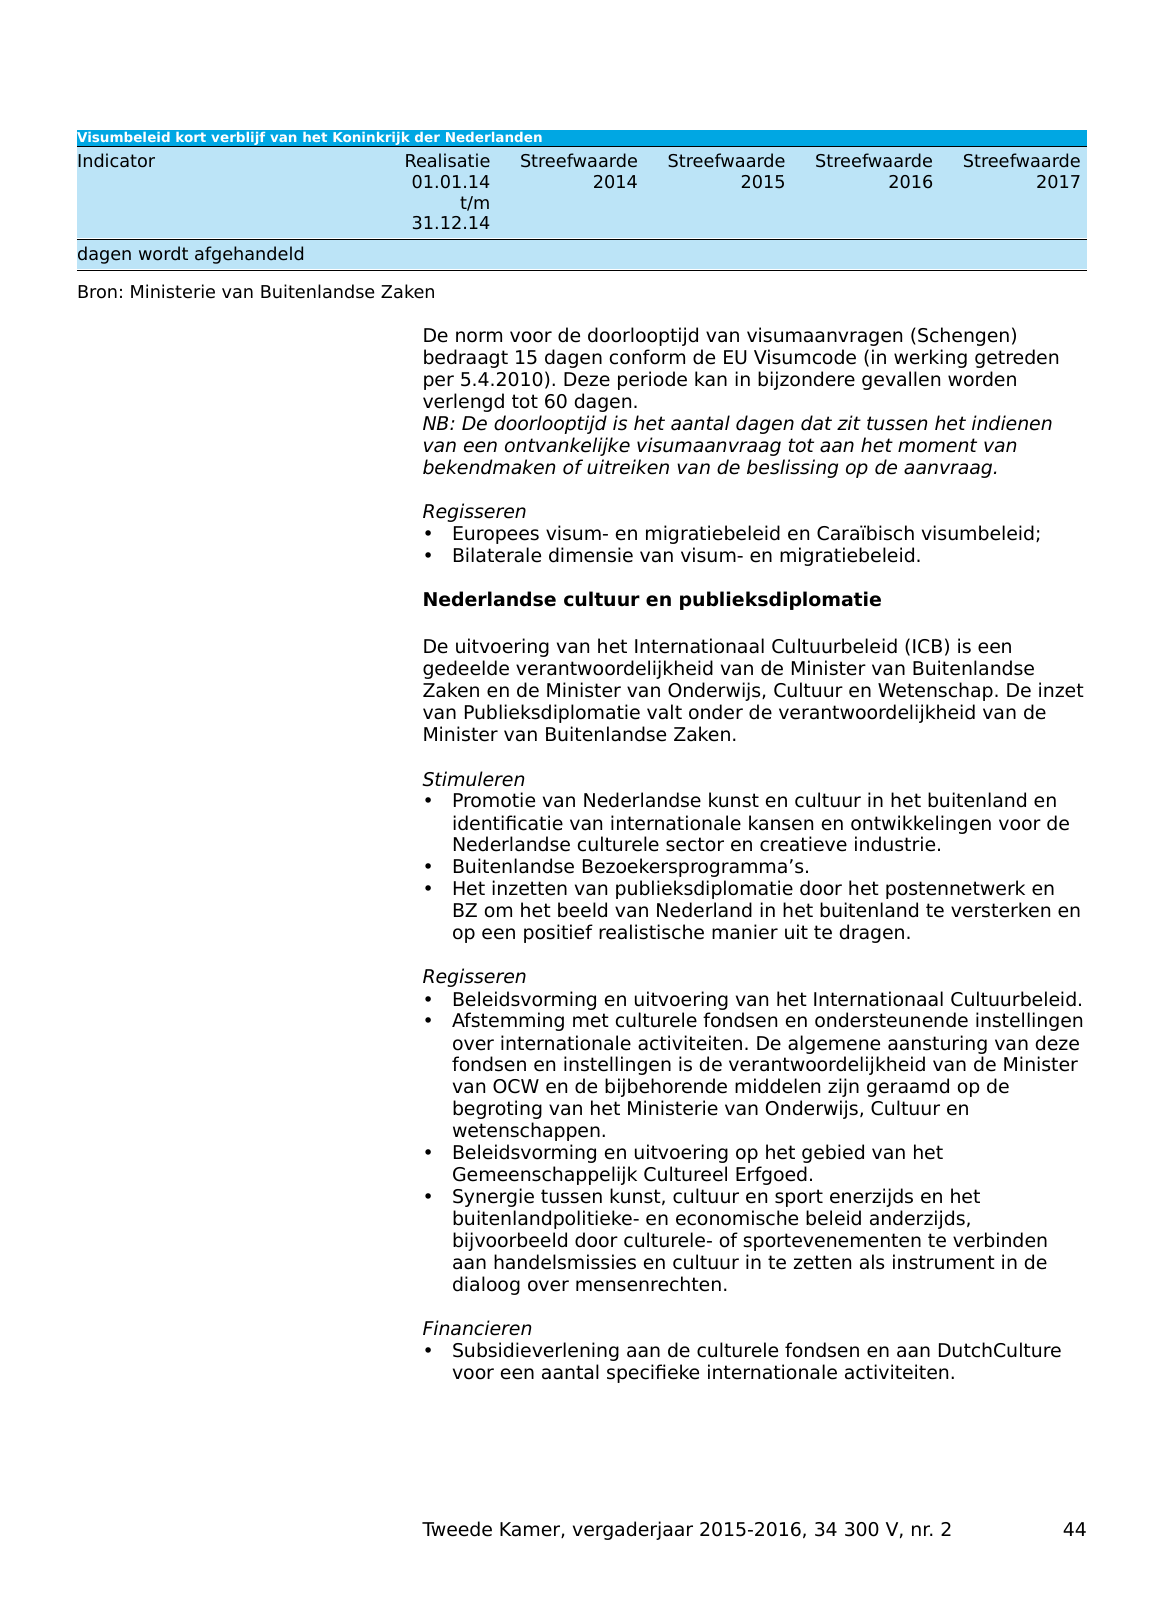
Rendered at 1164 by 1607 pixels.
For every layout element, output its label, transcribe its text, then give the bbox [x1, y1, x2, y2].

text NB: De doorlooptijd is het aantal dagen dat zit tussen het indienen van een ontvankelijke visumaanvraag tot aan het moment van bekendmaken of uitreiken van de beslissing op de aanvraag. [422, 413, 1087, 479]
text • Promotie van Nederlandse kunst en cultuur in het buitenland en identificatie van internationale kansen en ontwikkelingen voor de Nederlandse culturele sector en creatieve industrie. [422, 790, 1087, 856]
table_cell [939, 240, 1087, 269]
table_cell Streefwaarde 2016 [791, 147, 939, 238]
text De uitvoering van het Internationaal Cultuurbeleid (ICB) is een gedeelde verantwoordelijkheid van de Minister van Buitenlandse Zaken en de Minister van Onderwijs, Cultuur en Wetenschap. De inzet van Publieksdiplomatie valt onder de verantwoordelijkheid van de Minister van Buitenlandse Zaken. [422, 636, 1087, 746]
subtitle Regisseren [422, 966, 1087, 988]
table_cell [644, 240, 791, 269]
text • Synergie tussen kunst, cultuur en sport enerzijds en het buitenlandpolitieke- en economische beleid anderzijds, bijvoorbeeld door culturele- of sportevenementen te verbinden aan handelsmissies en cultuur in te zetten als instrument in de dialoog over mensenrechten. [422, 1186, 1087, 1296]
table_cell Bron: Ministerie van Buitenlandse Zaken [77, 271, 1087, 303]
text • Buitenlandse Bezoekersprogramma’s. [422, 856, 1087, 878]
table_cell Realisatie 01.01.14 t/m 31.12.14 [348, 147, 496, 238]
table_cell Indicator [77, 147, 348, 238]
text • Beleidsvorming en uitvoering van het Internationaal Cultuurbeleid. [422, 988, 1087, 1010]
subtitle Regisseren [422, 501, 1087, 523]
subtitle Financieren [422, 1318, 1087, 1340]
table_cell dagen wordt afgehandeld [77, 240, 348, 269]
text • Subsidieverlening aan de culturele fondsen en aan DutchCulture voor een aantal specifieke internationale activiteiten. [422, 1340, 1087, 1384]
text • Europees visum- en migratiebeleid en Caraïbisch visumbeleid; [422, 523, 1087, 545]
text • Afstemming met culturele fondsen en ondersteunende instellingen over internationale activiteiten. De algemene aansturing van deze fondsen en instellingen is de verantwoordelijkheid van de Minister van OCW en de bijbehorende middelen zijn geraamd op de begroting van het Ministerie van Onderwijs, Cultuur en wetenschappen. [422, 1010, 1087, 1142]
table_cell Streefwaarde 2014 [496, 147, 644, 238]
table_cell Streefwaarde 2017 [939, 147, 1087, 238]
subtitle Stimuleren [422, 768, 1087, 790]
table_header Visumbeleid kort verblijf van het Koninkrijk der Nederlanden [77, 130, 1087, 146]
text • Het inzetten van publieksdiplomatie door het postennetwerk en BZ om het beeld van Nederland in het buitenland te versterken en op een positief realistische manier uit te dragen. [422, 878, 1087, 944]
text De norm voor de doorlooptijd van visumaanvragen (Schengen) bedraagt 15 dagen conform de EU Visumcode (in werking getreden per 5.4.2010). Deze periode kan in bijzondere gevallen worden verlengd tot 60 dagen. [422, 325, 1087, 413]
text • Beleidsvorming en uitvoering op het gebied van het Gemeenschappelijk Cultureel Erfgoed. [422, 1142, 1087, 1186]
table_cell [496, 240, 644, 269]
table_cell Streefwaarde 2015 [644, 147, 791, 238]
text • Bilaterale dimensie van visum- en migratiebeleid. [422, 545, 1087, 567]
table_cell [348, 240, 496, 269]
table_cell [791, 240, 939, 269]
subtitle Nederlandse cultuur en publieksdiplomatie [422, 589, 1087, 611]
